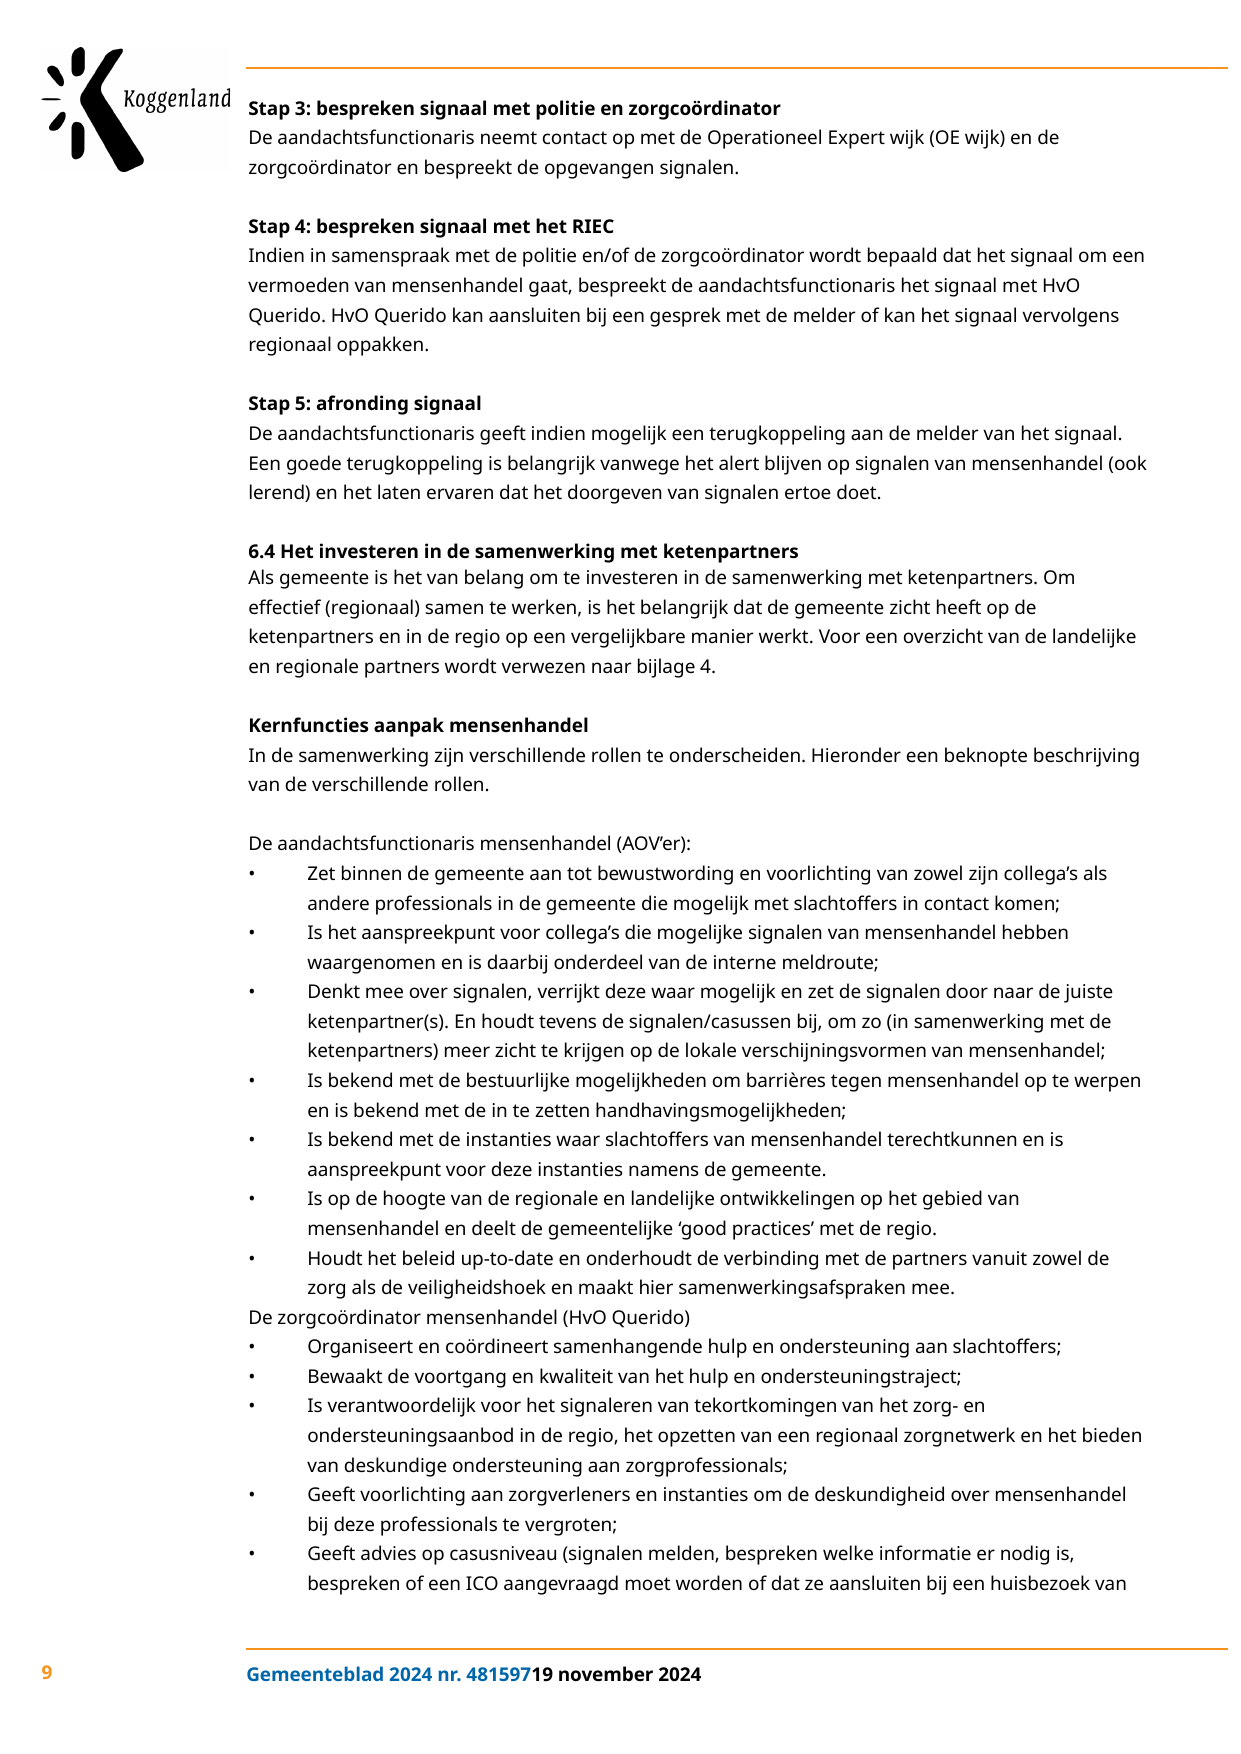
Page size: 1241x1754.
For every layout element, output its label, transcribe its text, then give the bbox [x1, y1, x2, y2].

text In de samenwerking zijn verschillende rollen te onderscheiden. Hieronder een beknopte beschrijving van de verschillende rollen. [248, 742, 1152, 797]
list Houdt het beleid up-to-date en onderhoudt de verbinding met de partners vanuit zowel de zorg als de veiligheidshoek en maakt hier samenwerkingsafspraken mee. [248, 1245, 1152, 1300]
list Geeft advies op casusniveau (signalen melden, bespreken welke informatie er nodig is, bespreken of een ICO aangevraagd moet worden of dat ze aansluiten bij een huisbezoek van [248, 1541, 1152, 1596]
text Als gemeente is het van belang om te investeren in de samenwerking met ketenpartners. Om effectief (regionaal) samen te werken, is het belangrijk dat de gemeente zicht heeft op de ketenpartners en in de regio op een vergelijkbare manier werkt. Voor een overzicht van de landelijke en regionale partners wordt verwezen naar bijlage 4. [248, 564, 1152, 679]
list Bewaakt de voortgang en kwaliteit van het hulp en ondersteuningstraject; [248, 1363, 1152, 1389]
list Is het aanspreekpunt voor collega’s die mogelijke signalen van mensenhandel hebben waargenomen en is daarbij onderdeel van de interne meldroute; [248, 919, 1152, 974]
text Kernfuncties aanpak mensenhandel [248, 712, 1152, 738]
text De aandachtsfunctionaris geeft indien mogelijk een terugkoppeling aan de melder van het signaal. Een goede terugkoppeling is belangrijk vanwege het alert blijven op signalen van mensenhandel (ook lerend) en het laten ervaren dat het doorgeven van signalen ertoe doet. [248, 420, 1152, 505]
text Indien in samenspraak met de politie en/of de zorgcoördinator wordt bepaald dat het signaal om een vermoeden van mensenhandel gaat, bespreekt de aandachtsfunctionaris het signaal met HvO Querido. HvO Querido kan aansluiten bij een gesprek met de melder of kan het signaal vervolgens regionaal oppakken. [248, 243, 1152, 357]
text Stap 5: afronding signaal [248, 391, 1152, 416]
list Zet binnen de gemeente aan tot bewustwording en voorlichting van zowel zijn collega’s als andere professionals in de gemeente die mogelijk met slachtoffers in contact komen; [248, 860, 1152, 915]
text De zorgcoördinator mensenhandel (HvO Querido) [248, 1304, 1152, 1329]
text Stap 4: bespreken signaal met het RIEC [248, 213, 1152, 239]
text 6.4 Het investeren in de samenwerking met ketenpartners [248, 538, 1152, 564]
list Is bekend met de instanties waar slachtoffers van mensenhandel terechtkunnen en is aanspreekpunt voor deze instanties namens de gemeente. [248, 1126, 1152, 1182]
list Geeft voorlichting aan zorgverleners en instanties om de deskundigheid over mensenhandel bij deze professionals te vergroten; [248, 1481, 1152, 1537]
text De aandachtsfunctionaris neemt contact op met de Operationeel Expert wijk (OE wijk) en de zorgcoördinator en bespreekt de opgevangen signalen. [248, 124, 1152, 180]
list Is bekend met de bestuurlijke mogelijkheden om barrières tegen mensenhandel op te werpen en is bekend met de in te zetten handhavingsmogelijkheden; [248, 1067, 1152, 1122]
text Stap 3: bespreken signaal met politie en zorgcoördinator [248, 95, 1152, 121]
list Denkt mee over signalen, verrijkt deze waar mogelijk en zet de signalen door naar de juiste ketenpartner(s). En houdt tevens de signalen/casussen bij, om zo (in samenwerking met de ketenpartners) meer zicht te krijgen op de lokale verschijningsvormen van mensenhandel; [248, 978, 1152, 1063]
list Is op de hoogte van de regionale en landelijke ontwikkelingen op het gebied van mensenhandel en deelt de gemeentelijke ‘good practices’ met de regio. [248, 1186, 1152, 1241]
text De aandachtsfunctionaris mensenhandel (AOV’er): [248, 831, 1152, 856]
list Is verantwoordelijk voor het signaleren van tekortkomingen van het zorg- en ondersteuningsaanbod in de regio, het opzetten van een regionaal zorgnetwerk en het bieden van deskundige ondersteuning aan zorgprofessionals; [248, 1393, 1152, 1477]
list Organiseert en coördineert samenhangende hulp en ondersteuning aan slachtoffers; [248, 1333, 1152, 1359]
picture [41, 47, 231, 172]
